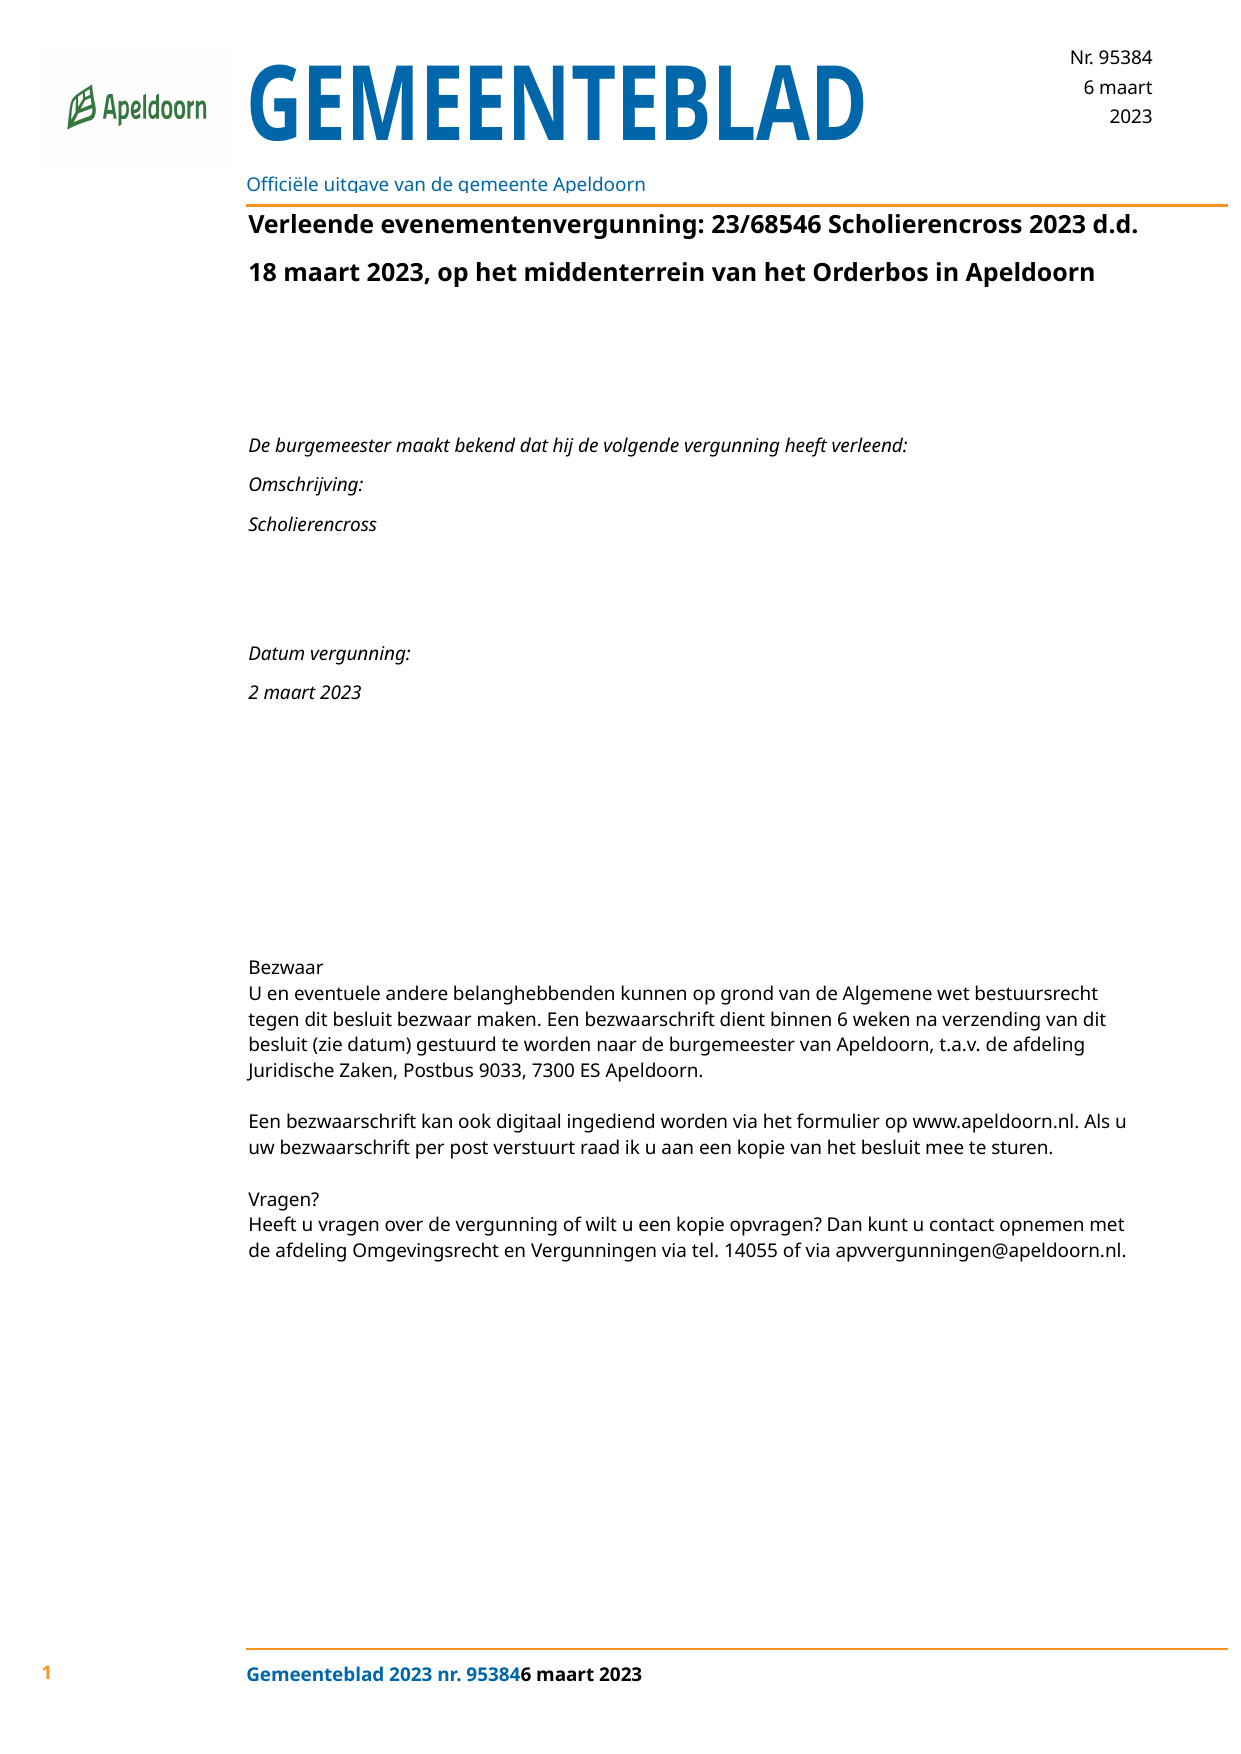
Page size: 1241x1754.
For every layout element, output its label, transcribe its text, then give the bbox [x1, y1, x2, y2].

text Vragen? [248, 1186, 1152, 1212]
text Omschrijving: [248, 472, 1152, 497]
text U en eventuele andere belanghebbenden kunnen op grond van de Algemene wet bestuursrecht tegen dit besluit bezwaar maken. Een bezwaarschrift dient binnen 6 weken na verzending van dit besluit (zie datum) gestuurd te worden naar de burgemeester van Apeldoorn, t.a.v. de afdeling Juridische Zaken, Postbus 9033, 7300 ES Apeldoorn. [248, 980, 1152, 1083]
picture [41, 47, 231, 172]
text Verleende evenementenvergunning: 23/68546 Scholierencross 2023 d.d. 18 maart 2023, op het middenterrein van het Orderbos in Apeldoorn [248, 207, 1152, 288]
text De burgemeester maakt bekend dat hij de volgende vergunning heeft verleend: [248, 432, 1152, 458]
text 2 maart 2023 [248, 679, 1152, 705]
text Datum vergunning: [248, 640, 1152, 666]
text Heeft u vragen over de vergunning of wilt u een kopie opvragen? Dan kunt u contact opnemen met de afdeling Omgevingsrecht en Vergunningen via tel. 14055 of via apvvergunningen@apeldoorn.nl. [248, 1212, 1152, 1263]
text Scholierencross [248, 511, 1152, 537]
text Bezwaar [248, 954, 1152, 980]
text Een bezwaarschrift kan ook digitaal ingediend worden via het formulier op www.apeldoorn.nl. Als u uw bezwaarschrift per post verstuurt raad ik u aan een kopie van het besluit mee te sturen. [248, 1109, 1152, 1160]
